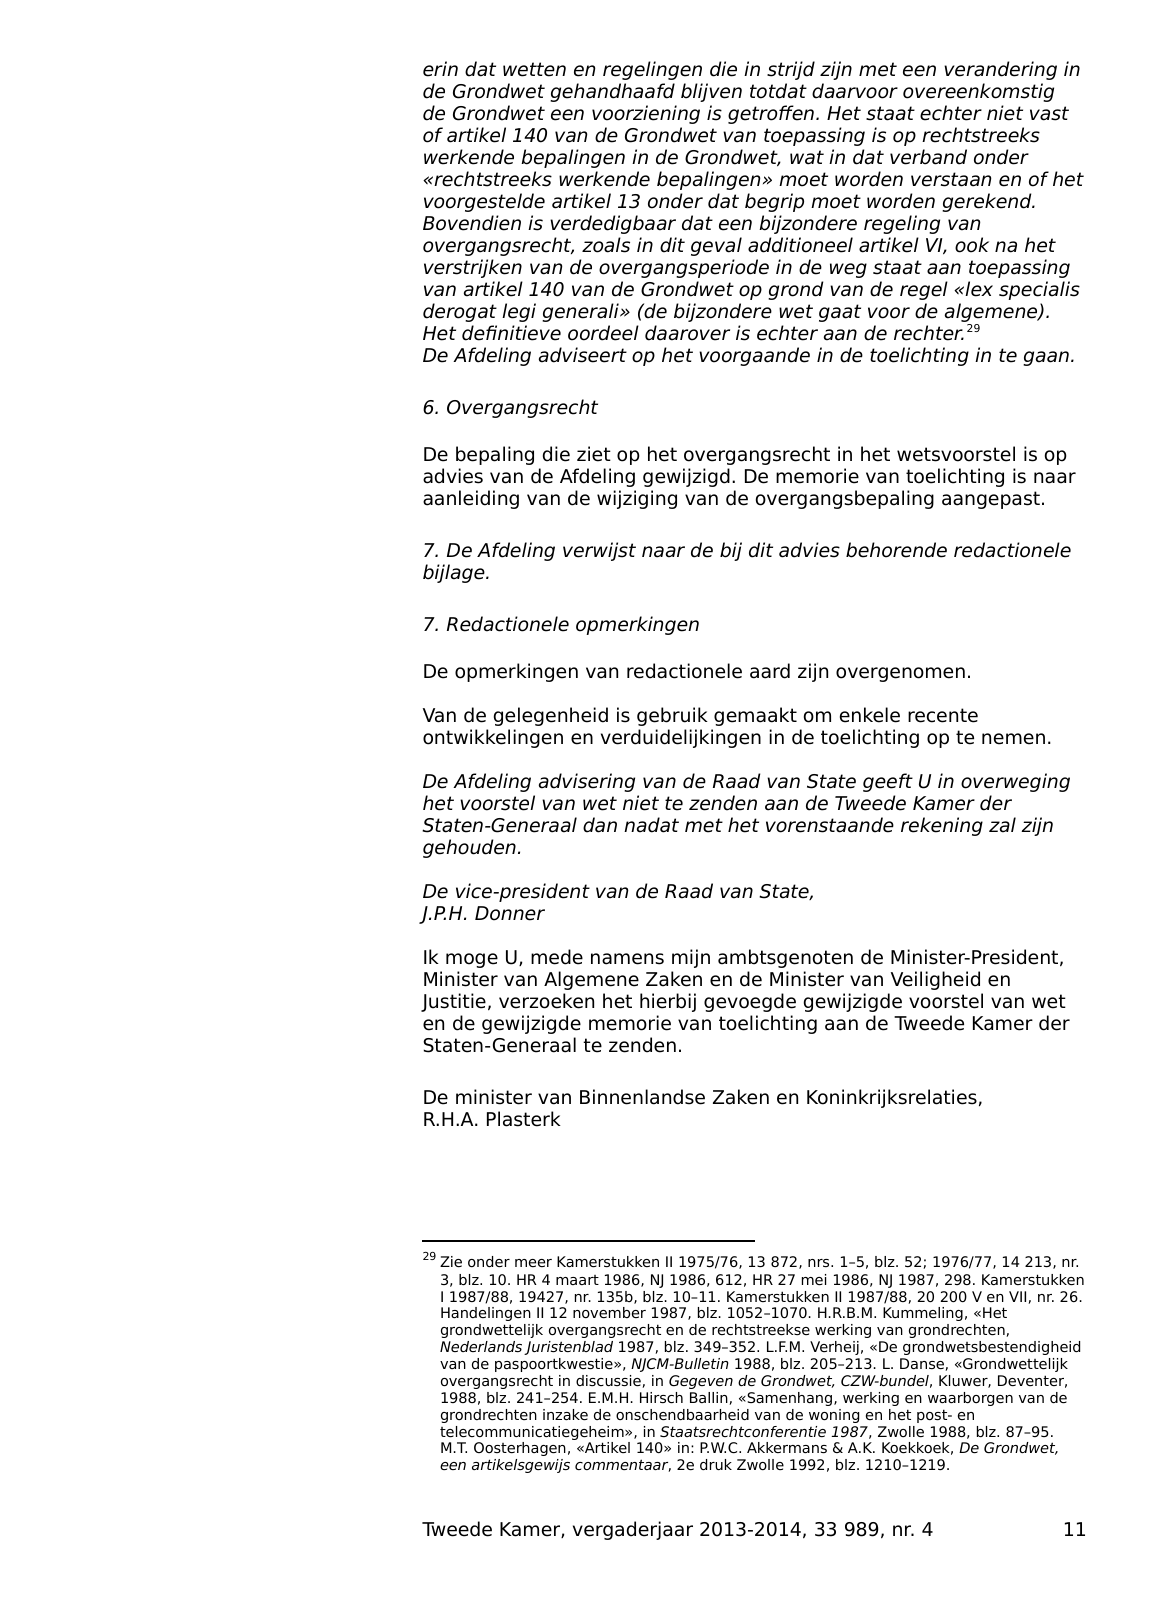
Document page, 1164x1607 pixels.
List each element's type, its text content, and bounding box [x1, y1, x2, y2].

text De opmerkingen van redactionele aard zijn overgenomen. [422, 661, 1087, 683]
text De vice-president van de Raad van State, [422, 881, 1087, 903]
text De Afdeling adviseert op het voorgaande in de toelichting in te gaan. [422, 345, 1087, 367]
text Ik moge U, mede namens mijn ambtsgenoten de Minister-President, Minister van Algemene Zaken en de Minister van Veiligheid en Justitie, verzoeken het hierbij gevoegde gewijzigde voorstel van wet en de gewijzigde memorie van toelichting aan de Tweede Kamer der Staten-Generaal te zenden. [422, 947, 1087, 1057]
text De minister van Binnenlandse Zaken en Koninkrijksrelaties, R.H.A. Plasterk [422, 1087, 1087, 1131]
subtitle 7. Redactionele opmerkingen [422, 614, 1087, 636]
text De bepaling die ziet op het overgangsrecht in het wetsvoorstel is op advies van de Afdeling gewijzigd. De memorie van toelichting is naar aanleiding van de wijziging van de overgangsbepaling aangepast. [422, 444, 1087, 510]
text J.P.H. Donner [422, 903, 1087, 925]
text erin dat wetten en regelingen die in strijd zijn met een verandering in de Grondwet gehandhaafd blijven totdat daarvoor overeenkomstig de Grondwet een voorziening is getroffen. Het staat echter niet vast of artikel 140 van de Grondwet van toepassing is op rechtstreeks werkende bepalingen in de Grondwet, wat in dat verband onder «rechtstreeks werkende bepalingen» moet worden verstaan en of het voorgestelde artikel 13 onder dat begrip moet worden gerekend. Bovendien is verdedigbaar dat een bijzondere regeling van overgangsrecht, zoals in dit geval additioneel artikel VI, ook na het verstrijken van de overgangsperiode in de weg staat aan toepassing van artikel 140 van de Grondwet op grond van de regel «lex specialis derogat legi generali» (de bijzondere wet gaat voor de algemene). Het definitieve oordeel daarover is echter aan de rechter. [422, 59, 1087, 345]
subtitle 6. Overgangsrecht [422, 397, 1087, 419]
text Van de gelegenheid is gebruik gemaakt om enkele recente ontwikkelingen en verduidelijkingen in de toelichting op te nemen. [422, 705, 1087, 749]
text De Afdeling advisering van de Raad van State geeft U in overweging het voorstel van wet niet te zenden aan de Tweede Kamer der Staten-Generaal dan nadat met het vorenstaande rekening zal zijn gehouden. [422, 771, 1087, 859]
text Zie onder meer Kamerstukken II 1975/76, 13 872, nrs. 1–5, blz. 52; 1976/77, 14 213, nr. 3, blz. 10. HR 4 maart 1986, NJ 1986, 612, HR 27 mei 1986, NJ 1987, 298. Kamerstukken I 1987/88, 19427, nr. 135b, blz. 10–11. Kamerstukken II 1987/88, 20 200 V en VII, nr. 26. Handelingen II 12 november 1987, blz. 1052–1070. H.R.B.M. Kummeling, «Het grondwettelijk overgangsrecht en de rechtstreekse werking van grondrechten, Nederlands Juristenblad 1987, blz. 349–352. L.F.M. Verheij, «De grondwetsbestendigheid van de paspoortkwestie», NJCM-Bulletin 1988, blz. 205–213. L. Danse, «Grondwettelijk overgangsrecht in discussie, in Gegeven de Grondwet, CZW-bundel, Kluwer, Deventer, 1988, blz. 241–254. E.M.H. Hirsch Ballin, «Samenhang, werking en waarborgen van de grondrechten inzake de onschendbaarheid van de woning en het post- en telecommunicatiegeheim», in Staatsrechtconferentie 1987, Zwolle 1988, blz. 87–95. M.T. Oosterhagen, «Artikel 140» in: P.W.C. Akkermans & A.K. Koekkoek, De Grondwet, een artikelsgewijs commentaar, 2e druk Zwolle 1992, blz. 1210–1219. [422, 1250, 1087, 1474]
subtitle 7. De Afdeling verwijst naar de bij dit advies behorende redactionele bijlage. [422, 540, 1087, 584]
